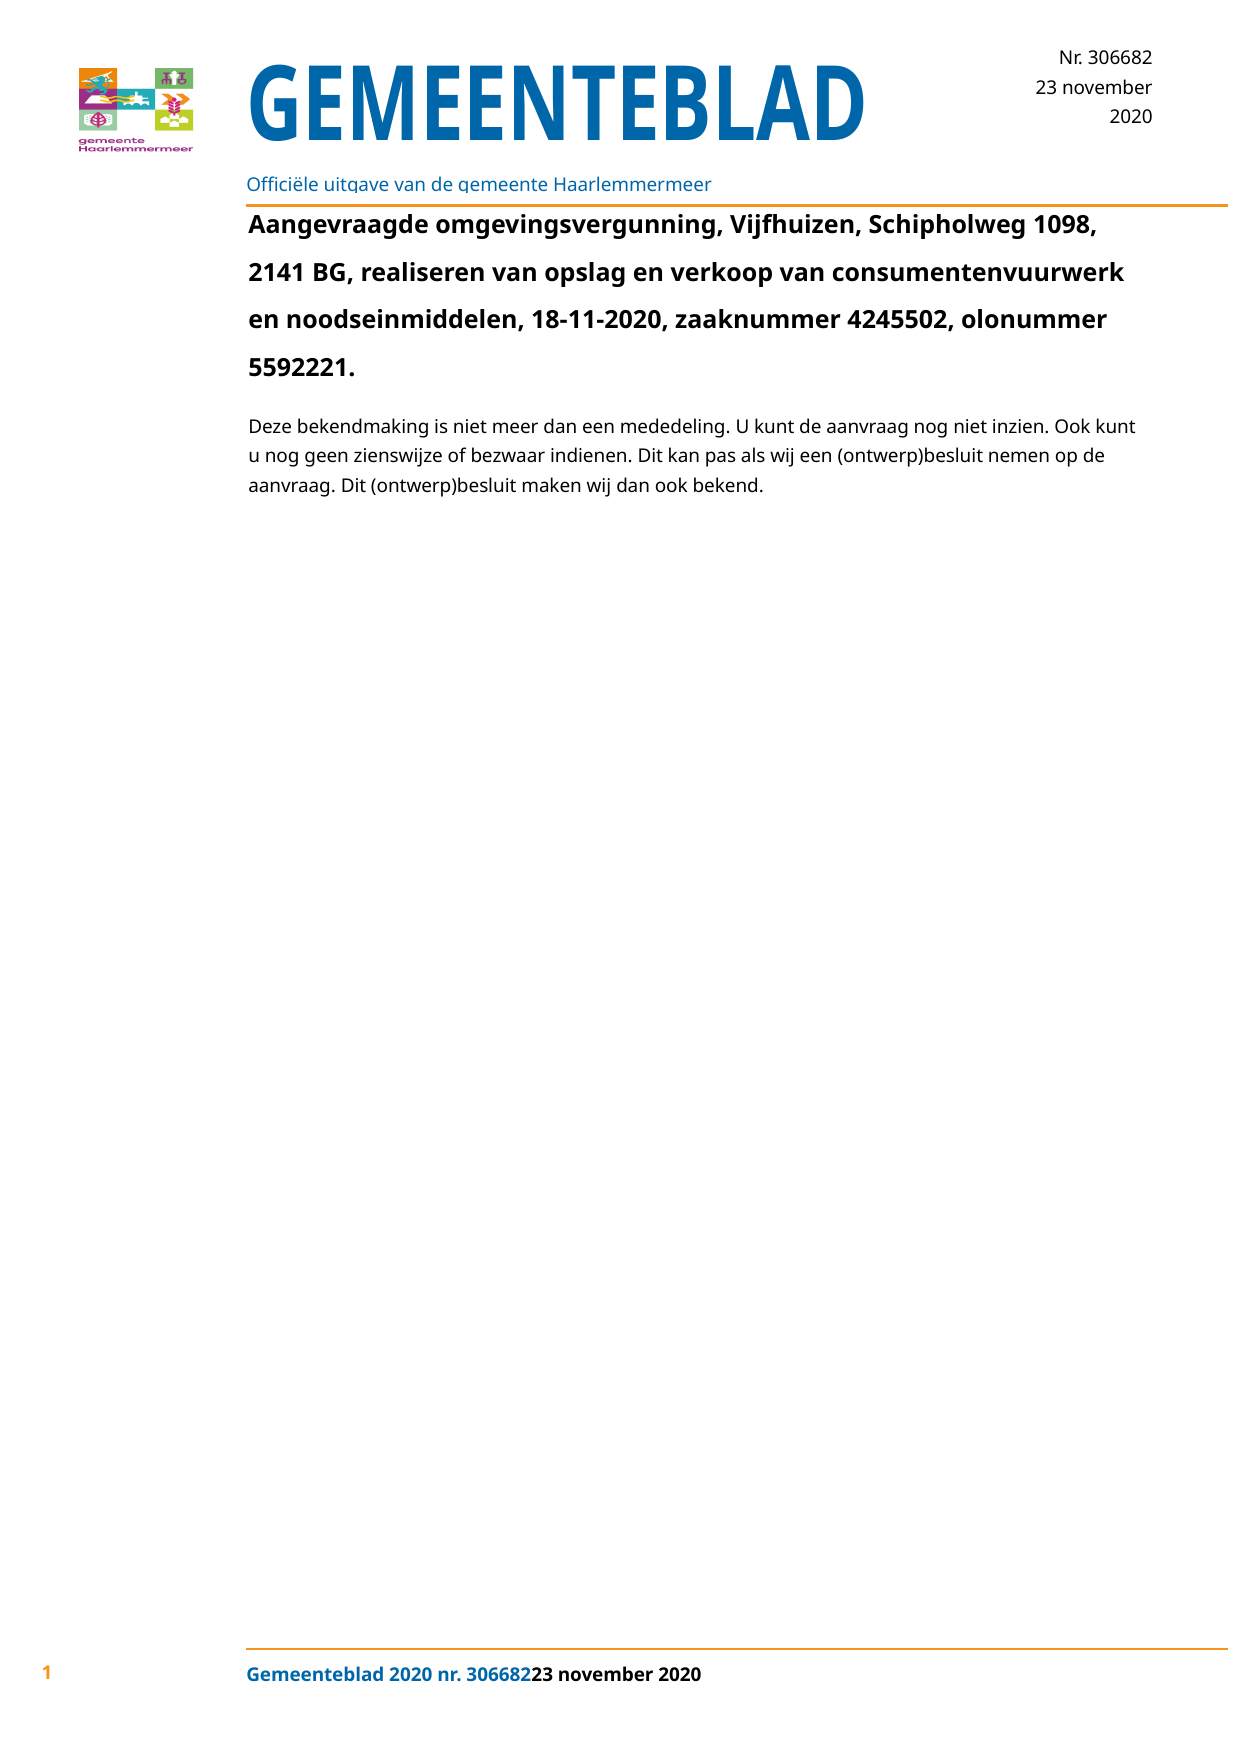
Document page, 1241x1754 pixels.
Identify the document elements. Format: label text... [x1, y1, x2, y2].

text Deze bekendmaking is niet meer dan een mededeling. U kunt de aanvraag nog niet inzien. Ook kunt u nog geen zienswijze of bezwaar indienen. Dit kan pas als wij een (ontwerp)besluit nemen op de aanvraag. Dit (ontwerp)besluit maken wij dan ook bekend. [248, 413, 1152, 498]
text Aangevraagde omgevingsvergunning, Vijfhuizen, Schipholweg 1098, 2141 BG, realiseren van opslag en verkoop van consumentenvuurwerk en noodseinmiddelen, 18-11-2020, zaaknummer 4245502, olonummer 5592221. [248, 207, 1152, 384]
picture [41, 47, 231, 172]
